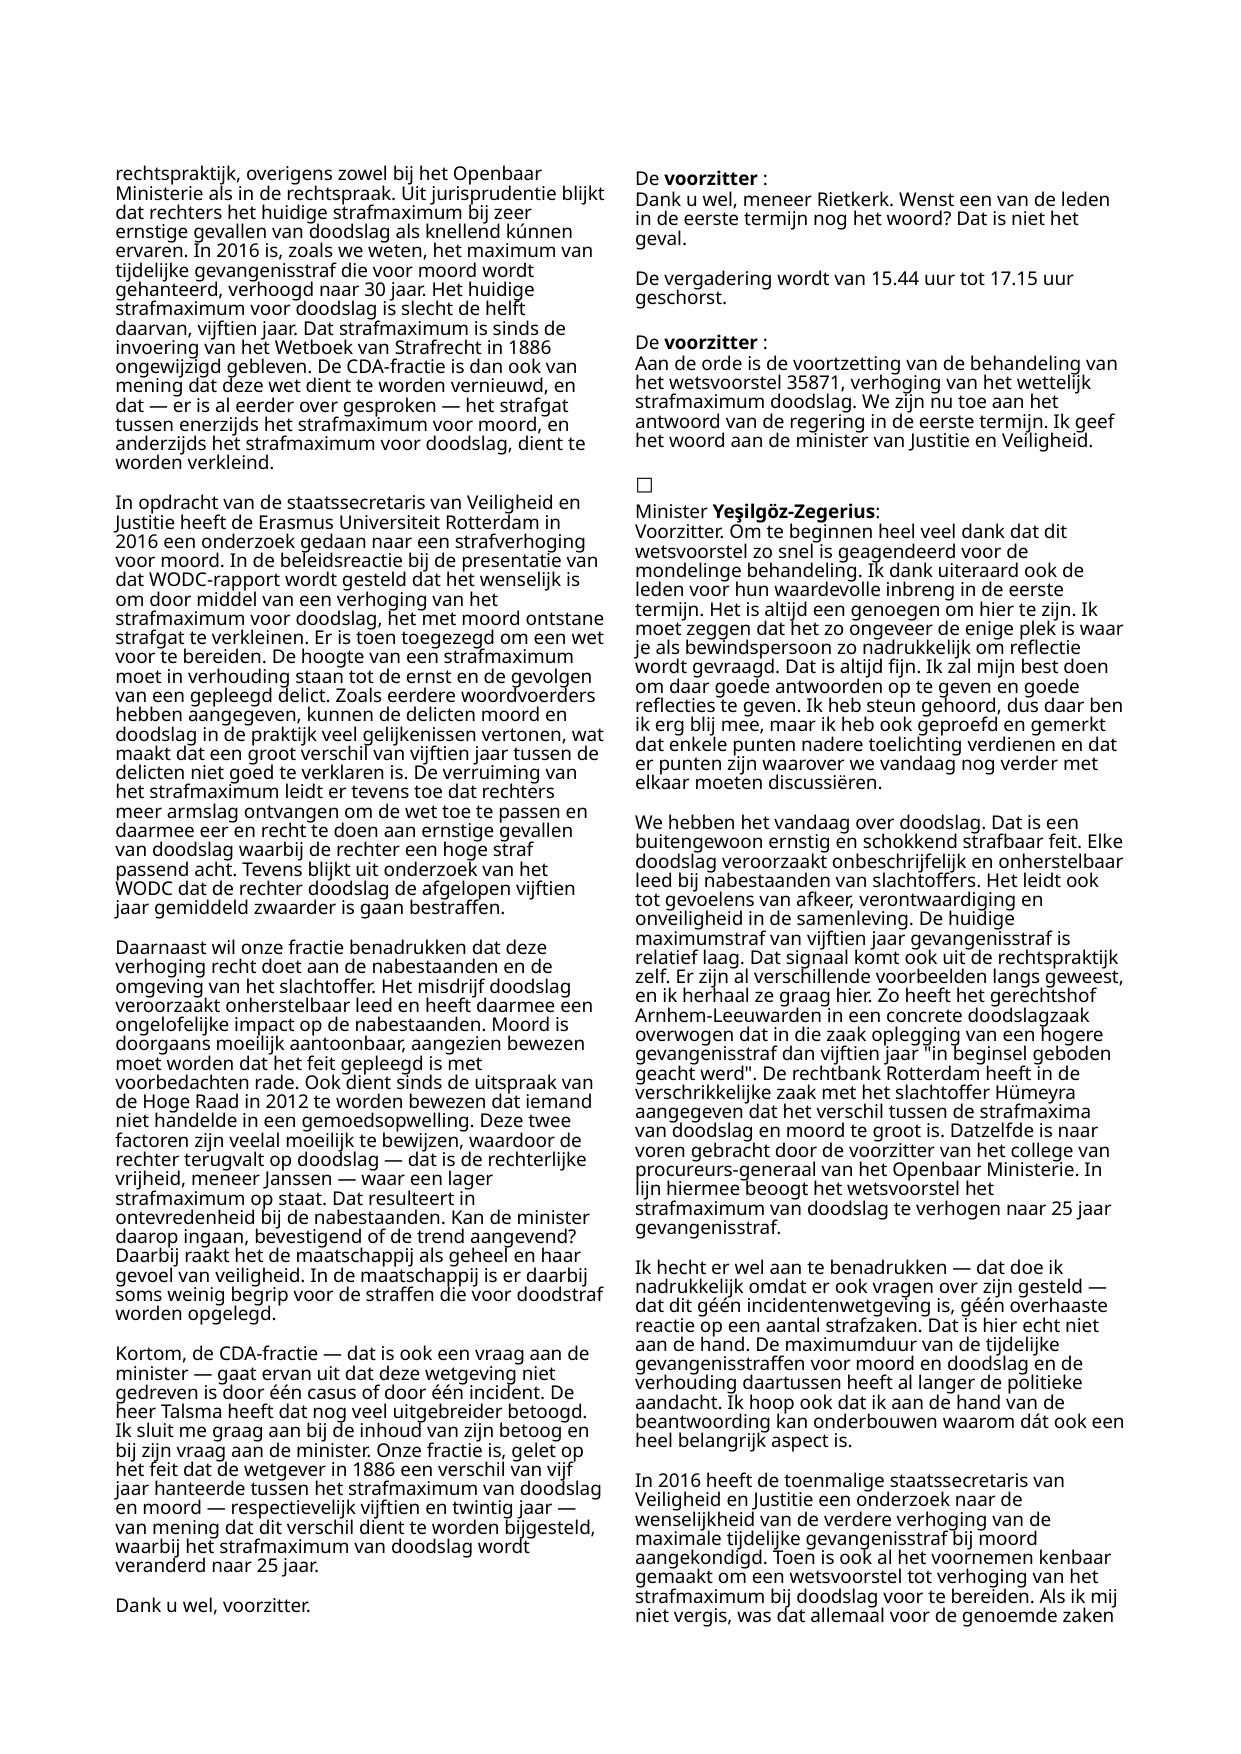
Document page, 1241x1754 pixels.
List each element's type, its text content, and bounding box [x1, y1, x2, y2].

text Daarnaast wil onze fractie benadrukken dat deze verhoging recht doet aan de nabestaanden en de omgeving van het slachtoffer. Het misdrijf doodslag veroorzaakt onherstelbaar leed en heeft daarmee een ongelofelijke impact op de nabestaanden. Moord is doorgaans moeilijk aantoonbaar, aangezien bewezen moet worden dat het feit gepleegd is met voorbedachten rade. Ook dient sinds de uitspraak van de Hoge Raad in 2012 te worden bewezen dat iemand niet handelde in een gemoedsopwelling. Deze twee factoren zijn veelal moeilijk te bewijzen, waardoor de rechter terugvalt op doodslag — dat is de rechterlijke vrijheid, meneer Janssen — waar een lager strafmaximum op staat. Dat resulteert in ontevredenheid bij de nabestaanden. Kan de minister daarop ingaan, bevestigend of de trend aangevend? Daarbij raakt het de maatschappij als geheel en haar gevoel van veiligheid. In de maatschappij is er daarbij soms weinig begrip voor de straffen die voor doodstraf worden opgelegd. [115, 939, 605, 1324]
text We hebben het vandaag over doodslag. Dat is een buitengewoon ernstig en schokkend strafbaar feit. Elke doodslag veroorzaakt onbeschrijfelijk en onherstelbaar leed bij nabestaanden van slachtoffers. Het leidt ook tot gevoelens van afkeer, verontwaardiging en onveiligheid in de samenleving. De huidige maximumstraf van vijftien jaar gevangenisstraf is relatief laag. Dat signaal komt ook uit de rechtspraktijk zelf. Er zijn al verschillende voorbeelden langs geweest, en ik herhaal ze graag hier. Zo heeft het gerechtshof Arnhem-Leeuwarden in een concrete doodslagzaak overwogen dat in die zaak oplegging van een hogere gevangenisstraf dan vijftien jaar "in beginsel geboden geacht werd". De rechtbank Rotterdam heeft in de verschrikkelijke zaak met het slachtoffer Hümeyra aangegeven dat het verschil tussen de strafmaxima van doodslag en moord te groot is. Datzelfde is naar voren gebracht door de voorzitter van het college van procureurs-generaal van het Openbaar Ministerie. In lijn hiermee beoogt het wetsvoorstel het strafmaximum van doodslag te verhogen naar 25 jaar gevangenisstraf. [635, 814, 1125, 1238]
text Aan de orde is de voortzetting van de behandeling van het wetsvoorstel 35871, verhoging van het wettelijk strafmaximum doodslag. We zijn nu toe aan het antwoord van de regering in de eerste termijn. Ik geef het woord aan de minister van Justitie en Veiligheid. [635, 355, 1125, 451]
text De vergadering wordt van 15.44 uur tot 17.15 uur geschorst. [635, 270, 1125, 308]
text Kortom, de CDA-fractie — dat is ook een vraag aan de minister — gaat ervan uit dat deze wetgeving niet gedreven is door één casus of door één incident. De heer Talsma heeft dat nog veel uitgebreider betoogd. Ik sluit me graag aan bij de inhoud van zijn betoog en bij zijn vraag aan de minister. Onze fractie is, gelet op het feit dat de wetgever in 1886 een verschil van vijf jaar hanteerde tussen het strafmaximum van doodslag en moord — respectievelijk vijftien en twintig jaar — van mening dat dit verschil dient te worden bijgesteld, waarbij het strafmaximum van doodslag wordt veranderd naar 25 jaar. [115, 1345, 605, 1576]
text rechtspraktijk, overigens zowel bij het Openbaar Ministerie als in de rechtspraak. Uit jurisprudentie blijkt dat rechters het huidige strafmaximum bij zeer ernstige gevallen van doodslag als knellend kúnnen ervaren. In 2016 is, zoals we weten, het maximum van tijdelijke gevangenisstraf die voor moord wordt gehanteerd, verhoogd naar 30 jaar. Het huidige strafmaximum voor doodslag is slecht de helft daarvan, vijftien jaar. Dat strafmaximum is sinds de invoering van het Wetboek van Strafrecht in 1886 ongewijzigd gebleven. De CDA-fractie is dan ook van mening dat deze wet dient te worden vernieuwd, en dat — er is al eerder over gesproken — het strafgat tussen enerzijds het strafmaximum voor moord, en anderzijds het strafmaximum voor doodslag, dient te worden verkleind. [115, 165, 605, 474]
text Dank u wel, meneer Rietkerk. Wenst een van de leden in de eerste termijn nog het woord? Dat is niet het geval. [635, 191, 1125, 249]
text Voorzitter. Om te beginnen heel veel dank dat dit wetsvoorstel zo snel is geagendeerd voor de mondelinge behandeling. Ik dank uiteraard ook de leden voor hun waardevolle inbreng in de eerste termijn. Het is altijd een genoegen om hier te zijn. Ik moet zeggen dat het zo ongeveer de enige plek is waar je als bewindspersoon zo nadrukkelijk om reflectie wordt gevraagd. Dat is altijd fijn. Ik zal mijn best doen om daar goede antwoorden op te geven en goede reflecties te geven. Ik heb steun gehoord, dus daar ben ik erg blij mee, maar ik heb ook geproefd en gemerkt dat enkele punten nadere toelichting verdienen en dat er punten zijn waarover we vandaag nog verder met elkaar moeten discussiëren. [635, 523, 1125, 793]
text Minister Yeşilgöz-Zegerius: [635, 498, 1125, 523]
text Ik hecht er wel aan te benadrukken — dat doe ik nadrukkelijk omdat er ook vragen over zijn gesteld — dat dit géén incidentenwetgeving is, géén overhaaste reactie op een aantal strafzaken. Dat is hier echt niet aan de hand. De maximumduur van de tijdelijke gevangenisstraffen voor moord en doodslag en de verhouding daartussen heeft al langer de politieke aandacht. Ik hoop ook dat ik aan de hand van de beantwoording kan onderbouwen waarom dát ook een heel belangrijk aspect is. [635, 1259, 1125, 1451]
text Dank u wel, voorzitter. [115, 1597, 605, 1616]
text In 2016 heeft de toenmalige staatssecretaris van Veiligheid en Justitie een onderzoek naar de wenselijkheid van de verdere verhoging van de maximale tijdelijke gevangenisstraf bij moord aangekondigd. Toen is ook al het voornemen kenbaar gemaakt om een wetsvoorstel tot verhoging van het strafmaximum bij doodslag voor te bereiden. Als ik mij niet vergis, was dat allemaal voor de genoemde zaken [635, 1472, 1125, 1626]
text In opdracht van de staatssecretaris van Veiligheid en Justitie heeft de Erasmus Universiteit Rotterdam in 2016 een onderzoek gedaan naar een strafverhoging voor moord. In de beleidsreactie bij de presentatie van dat WODC-rapport wordt gesteld dat het wenselijk is om door middel van een verhoging van het strafmaximum voor doodslag, het met moord ontstane strafgat te verkleinen. Er is toen toegezegd om een wet voor te bereiden. De hoogte van een strafmaximum moet in verhouding staan tot de ernst en de gevolgen van een gepleegd delict. Zoals eerdere woordvoerders hebben aangegeven, kunnen de delicten moord en doodslag in de praktijk veel gelijkenissen vertonen, wat maakt dat een groot verschil van vijftien jaar tussen de delicten niet goed te verklaren is. De verruiming van het strafmaximum leidt er tevens toe dat rechters meer armslag ontvangen om de wet toe te passen en daarmee eer en recht te doen aan ernstige gevallen van doodslag waarbij de rechter een hoge straf passend acht. Tevens blijkt uit onderzoek van het WODC dat de rechter doodslag de afgelopen vijftien jaar gemiddeld zwaarder is gaan bestraffen. [115, 494, 605, 918]
text De voorzitter : [635, 329, 1125, 355]
text De voorzitter : [635, 165, 1125, 191]
text ⬜ [635, 472, 1125, 498]
